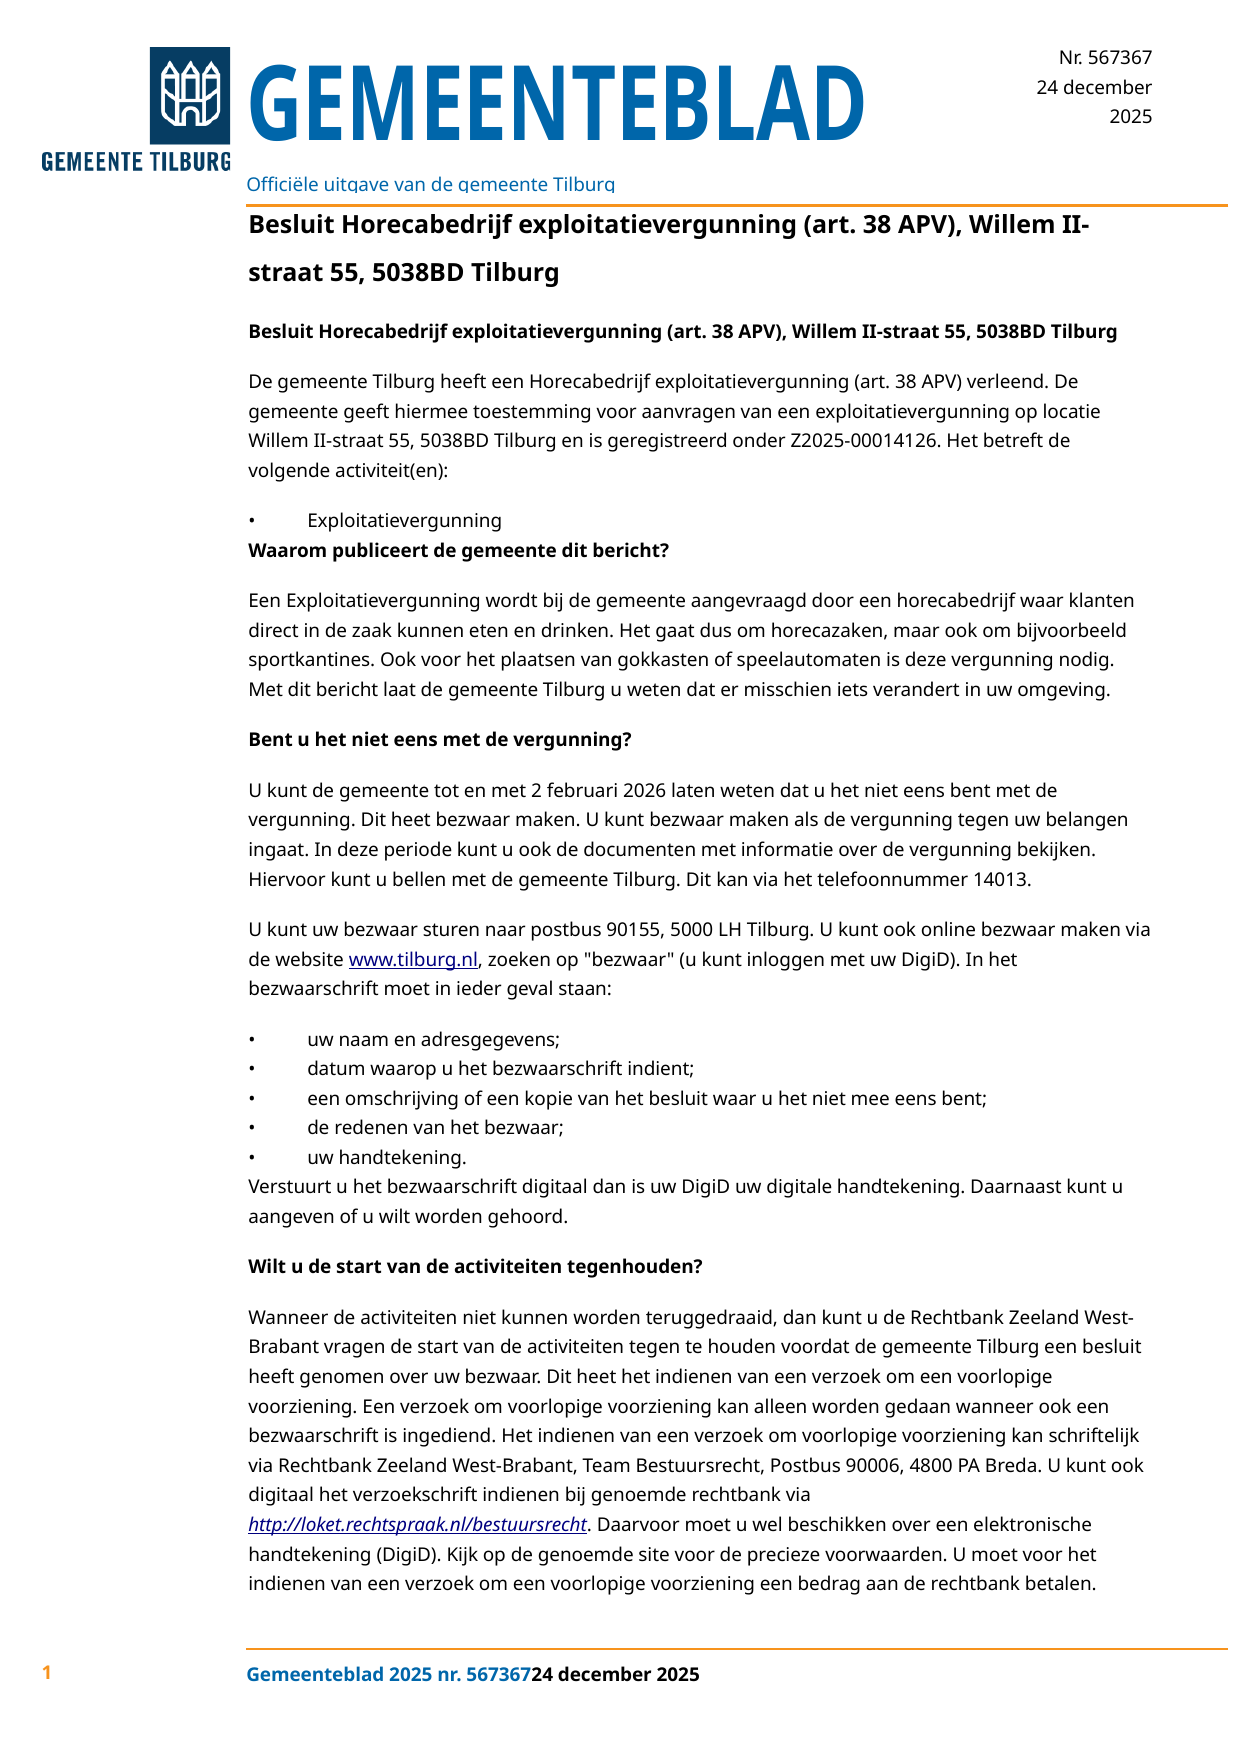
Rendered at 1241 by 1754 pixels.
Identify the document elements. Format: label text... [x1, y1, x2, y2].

text Een Exploitatievergunning wordt bij de gemeente aangevraagd door een horecabedrijf waar klanten direct in de zaak kunnen eten en drinken. Het gaat dus om horecazaken, maar ook om bijvoorbeeld sportkantines. Ook voor het plaatsen van gokkasten of speelautomaten is deze vergunning nodig. Met dit bericht laat de gemeente Tilburg u weten dat er misschien iets verandert in uw omgeving. [248, 587, 1152, 702]
text Verstuurt u het bezwaarschrift digitaal dan is uw DigiD uw digitale handtekening. Daarnaast kunt u aangeven of u wilt worden gehoord. [248, 1174, 1152, 1229]
text Besluit Horecabedrijf exploitatievergunning (art. 38 APV), Willem II-straat 55, 5038BD Tilburg [248, 207, 1152, 288]
text Wanneer de activiteiten niet kunnen worden teruggedraaid, dan kunt u de Rechtbank Zeeland West-Brabant vragen de start van de activiteiten tegen te houden voordat de gemeente Tilburg een besluit heeft genomen over uw bezwaar. Dit heet het indienen van een verzoek om een voorlopige voorziening. Een verzoek om voorlopige voorziening kan alleen worden gedaan wanneer ook een bezwaarschrift is ingediend. Het indienen van een verzoek om voorlopige voorziening kan schriftelijk via Rechtbank Zeeland West-Brabant, Team Bestuursrecht, Postbus 90006, 4800 PA Breda. U kunt ook digitaal het verzoekschrift indienen bij genoemde rechtbank via http://loket.rechtspraak.nl/bestuursrecht. Daarvoor moet u wel beschikken over een elektronische handtekening (DigiD). Kijk op de genoemde site voor de precieze voorwaarden. U moet voor het indienen van een verzoek om een voorlopige voorziening een bedrag aan de rechtbank betalen. [248, 1304, 1152, 1596]
text Waarom publiceert de gemeente dit bericht? [248, 537, 1152, 563]
picture [41, 47, 231, 172]
list datum waarop u het bezwaarschrift indient; [248, 1055, 1152, 1081]
list een omschrijving of een kopie van het besluit waar u het niet mee eens bent; [248, 1085, 1152, 1111]
text De gemeente Tilburg heeft een Horecabedrijf exploitatievergunning (art. 38 APV) verleend. De gemeente geeft hiermee toestemming voor aanvragen van een exploitatievergunning op locatie Willem II-straat 55, 5038BD Tilburg en is geregistreerd onder Z2025-00014126. Het betreft de volgende activiteit(en): [248, 368, 1152, 483]
list uw naam en adresgegevens; [248, 1026, 1152, 1052]
text U kunt uw bezwaar sturen naar postbus 90155, 5000 LH Tilburg. U kunt ook online bezwaar maken via de website www.tilburg.nl, zoeken op "bezwaar" (u kunt inloggen met uw DigiD). In het bezwaarschrift moet in ieder geval staan: [248, 916, 1152, 1001]
text Wilt u de start van de activiteiten tegenhouden? [248, 1254, 1152, 1279]
text Bent u het niet eens met de vergunning? [248, 727, 1152, 752]
list uw handtekening. [248, 1144, 1152, 1170]
list de redenen van het bezwaar; [248, 1114, 1152, 1140]
text Besluit Horecabedrijf exploitatievergunning (art. 38 APV), Willem II-straat 55, 5038BD Tilburg [248, 318, 1152, 344]
text U kunt de gemeente tot en met 2 februari 2026 laten weten dat u het niet eens bent met de vergunning. Dit heet bezwaar maken. U kunt bezwaar maken als de vergunning tegen uw belangen ingaat. In deze periode kunt u ook de documenten met informatie over de vergunning bekijken. Hiervoor kunt u bellen met de gemeente Tilburg. Dit kan via het telefoonnummer 14013. [248, 777, 1152, 892]
list Exploitatievergunning [248, 507, 1152, 533]
